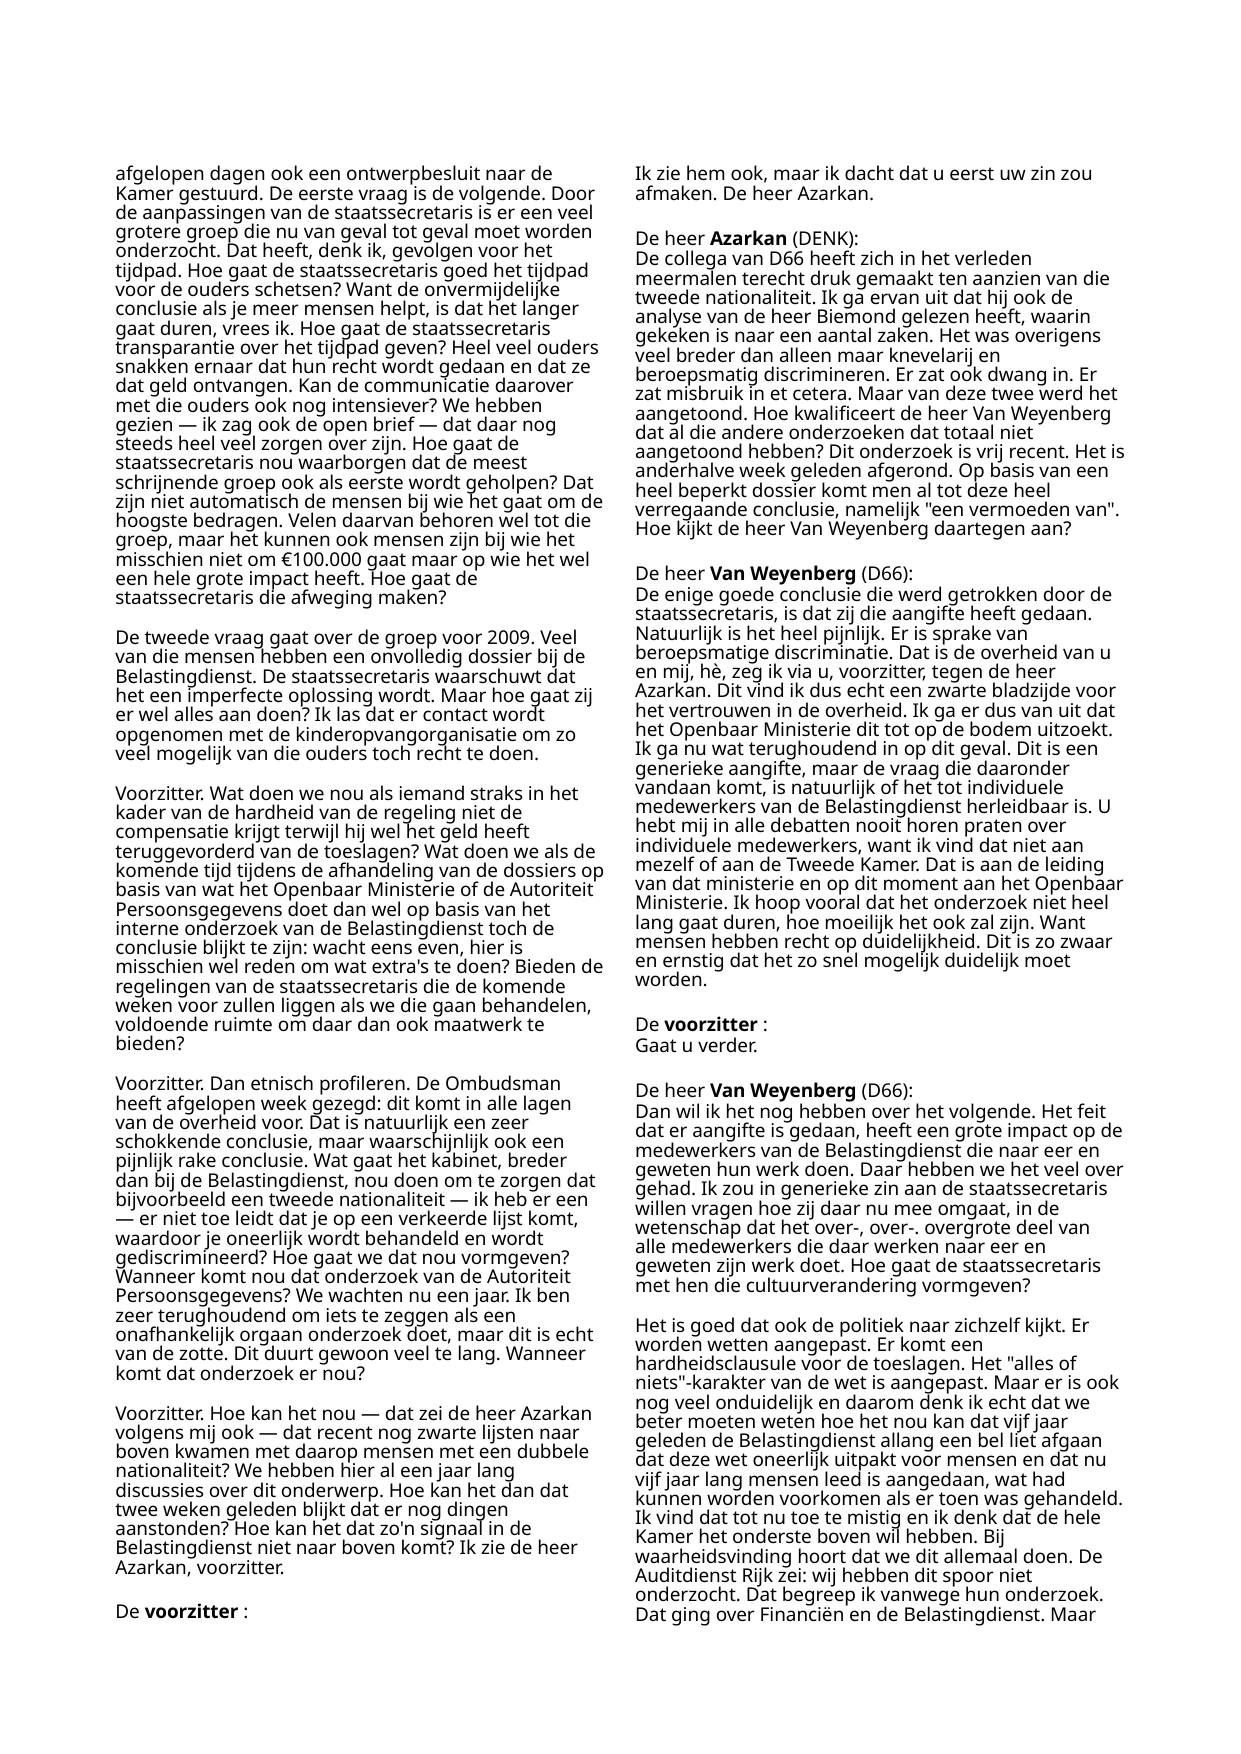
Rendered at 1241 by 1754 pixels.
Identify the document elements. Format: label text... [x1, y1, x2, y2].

text Voorzitter. Dan etnisch profileren. De Ombudsman heeft afgelopen week gezegd: dit komt in alle lagen van de overheid voor. Dat is natuurlijk een zeer schokkende conclusie, maar waarschijnlijk ook een pijnlijk rake conclusie. Wat gaat het kabinet, breder dan bij de Belastingdienst, nou doen om te zorgen dat bijvoorbeeld een tweede nationaliteit — ik heb er een — er niet toe leidt dat je op een verkeerde lijst komt, waardoor je oneerlijk wordt behandeld en wordt gediscrimineerd? Hoe gaat we dat nou vormgeven? Wanneer komt nou dat onderzoek van de Autoriteit Persoonsgegevens? We wachten nu een jaar. Ik ben zeer terughoudend om iets te zeggen als een onafhankelijk orgaan onderzoek doet, maar dit is echt van de zotte. Dit duurt gewoon veel te lang. Wanneer komt dat onderzoek er nou? [115, 1075, 605, 1384]
text Voorzitter. Hoe kan het nou — dat zei de heer Azarkan volgens mij ook — dat recent nog zwarte lijsten naar boven kwamen met daarop mensen met een dubbele nationaliteit? We hebben hier al een jaar lang discussies over dit onderwerp. Hoe kan het dan dat twee weken geleden blijkt dat er nog dingen aanstonden? Hoe kan het dat zo'n signaal in de Belastingdienst niet naar boven komt? Ik zie de heer Azarkan, voorzitter. [115, 1404, 605, 1578]
text De collega van D66 heeft zich in het verleden meermalen terecht druk gemaakt ten aanzien van die tweede nationaliteit. Ik ga ervan uit dat hij ook de analyse van de heer Biemond gelezen heeft, waarin gekeken is naar een aantal zaken. Het was overigens veel breder dan alleen maar knevelarij en beroepsmatig discrimineren. Er zat ook dwang in. Er zat misbruik in et cetera. Maar van deze twee werd het aangetoond. Hoe kwalificeert de heer Van Weyenberg dat al die andere onderzoeken dat totaal niet aangetoond hebben? Dit onderzoek is vrij recent. Het is anderhalve week geleden afgerond. Op basis van een heel beperkt dossier komt men al tot deze heel verregaande conclusie, namelijk "een vermoeden van". Hoe kijkt de heer Van Weyenberg daartegen aan? [635, 250, 1125, 539]
text Dan wil ik het nog hebben over het volgende. Het feit dat er aangifte is gedaan, heeft een grote impact op de medewerkers van de Belastingdienst die naar eer en geweten hun werk doen. Daar hebben we het veel over gehad. Ik zou in generieke zin aan de staatssecretaris willen vragen hoe zij daar nu mee omgaat, in de wetenschap dat het over-, over-. overgrote deel van alle medewerkers die daar werken naar eer en geweten zijn werk doet. Hoe gaat de staatssecretaris met hen die cultuurverandering vormgeven? [635, 1103, 1125, 1296]
text De tweede vraag gaat over de groep voor 2009. Veel van die mensen hebben een onvolledig dossier bij de Belastingdienst. De staatssecretaris waarschuwt dat het een imperfecte oplossing wordt. Maar hoe gaat zij er wel alles aan doen? Ik las dat er contact wordt opgenomen met de kinderopvangorganisatie om zo veel mogelijk van die ouders toch recht te doen. [115, 629, 605, 764]
text De heer Azarkan (DENK): [635, 225, 1125, 250]
text De heer Van Weyenberg (D66): [635, 1077, 1125, 1103]
text Gaat u verder. [635, 1037, 1125, 1057]
text De enige goede conclusie die werd getrokken door de staatssecretaris, is dat zij die aangifte heeft gedaan. Natuurlijk is het heel pijnlijk. Er is sprake van beroepsmatige discriminatie. Dat is de overheid van u en mij, hè, zeg ik via u, voorzitter, tegen de heer Azarkan. Dit vind ik dus echt een zwarte bladzijde voor het vertrouwen in de overheid. Ik ga er dus van uit dat het Openbaar Ministerie dit tot op de bodem uitzoekt. Ik ga nu wat terughoudend in op dit geval. Dit is een generieke aangifte, maar de vraag die daaronder vandaan komt, is natuurlijk of het tot individuele medewerkers van de Belastingdienst herleidbaar is. U hebt mij in alle debatten nooit horen praten over individuele medewerkers, want ik vind dat niet aan mezelf of aan de Tweede Kamer. Dat is aan de leiding van dat ministerie en op dit moment aan het Openbaar Ministerie. Ik hoop vooral dat het onderzoek niet heel lang gaat duren, hoe moeilijk het ook zal zijn. Want mensen hebben recht op duidelijkheid. Dit is zo zwaar en ernstig dat het zo snel mogelijk duidelijk moet worden. [635, 586, 1125, 991]
text Ik zie hem ook, maar ik dacht dat u eerst uw zin zou afmaken. De heer Azarkan. [635, 165, 1125, 204]
text De voorzitter : [115, 1599, 605, 1624]
text afgelopen dagen ook een ontwerpbesluit naar de Kamer gestuurd. De eerste vraag is de volgende. Door de aanpassingen van de staatssecretaris is er een veel grotere groep die nu van geval tot geval moet worden onderzocht. Dat heeft, denk ik, gevolgen voor het tijdpad. Hoe gaat de staatssecretaris goed het tijdpad voor de ouders schetsen? Want de onvermijdelijke conclusie als je meer mensen helpt, is dat het langer gaat duren, vrees ik. Hoe gaat de staatssecretaris transparantie over het tijdpad geven? Heel veel ouders snakken ernaar dat hun recht wordt gedaan en dat ze dat geld ontvangen. Kan de communicatie daarover met die ouders ook nog intensiever? We hebben gezien — ik zag ook de open brief — dat daar nog steeds heel veel zorgen over zijn. Hoe gaat de staatssecretaris nou waarborgen dat de meest schrijnende groep ook als eerste wordt geholpen? Dat zijn niet automatisch de mensen bij wie het gaat om de hoogste bedragen. Velen daarvan behoren wel tot die groep, maar het kunnen ook mensen zijn bij wie het misschien niet om €100.000 gaat maar op wie het wel een hele grote impact heeft. Hoe gaat de staatssecretaris die afweging maken? [115, 165, 605, 608]
text De voorzitter : [635, 1012, 1125, 1037]
text Het is goed dat ook de politiek naar zichzelf kijkt. Er worden wetten aangepast. Er komt een hardheidsclausule voor de toeslagen. Het "alles of niets"-karakter van de wet is aangepast. Maar er is ook nog veel onduidelijk en daarom denk ik echt dat we beter moeten weten hoe het nou kan dat vijf jaar geleden de Belastingdienst allang een bel liet afgaan dat deze wet oneerlijk uitpakt voor mensen en dat nu vijf jaar lang mensen leed is aangedaan, wat had kunnen worden voorkomen als er toen was gehandeld. Ik vind dat tot nu toe te mistig en ik denk dat de hele Kamer het onderste boven wil hebben. Bij waarheidsvinding hoort dat we dit allemaal doen. De Auditdienst Rijk zei: wij hebben dit spoor niet onderzocht. Dat begreep ik vanwege hun onderzoek. Dat ging over Financiën en de Belastingdienst. Maar [635, 1317, 1125, 1625]
text De heer Van Weyenberg (D66): [635, 560, 1125, 586]
text Voorzitter. Wat doen we nou als iemand straks in het kader van de hardheid van de regeling niet de compensatie krijgt terwijl hij wel het geld heeft teruggevorderd van de toeslagen? Wat doen we als de komende tijd tijdens de afhandeling van de dossiers op basis van wat het Openbaar Ministerie of de Autoriteit Persoonsgegevens doet dan wel op basis van het interne onderzoek van de Belastingdienst toch de conclusie blijkt te zijn: wacht eens even, hier is misschien wel reden om wat extra's te doen? Bieden de regelingen van de staatssecretaris die de komende weken voor zullen liggen als we die gaan behandelen, voldoende ruimte om daar dan ook maatwerk te bieden? [115, 785, 605, 1055]
